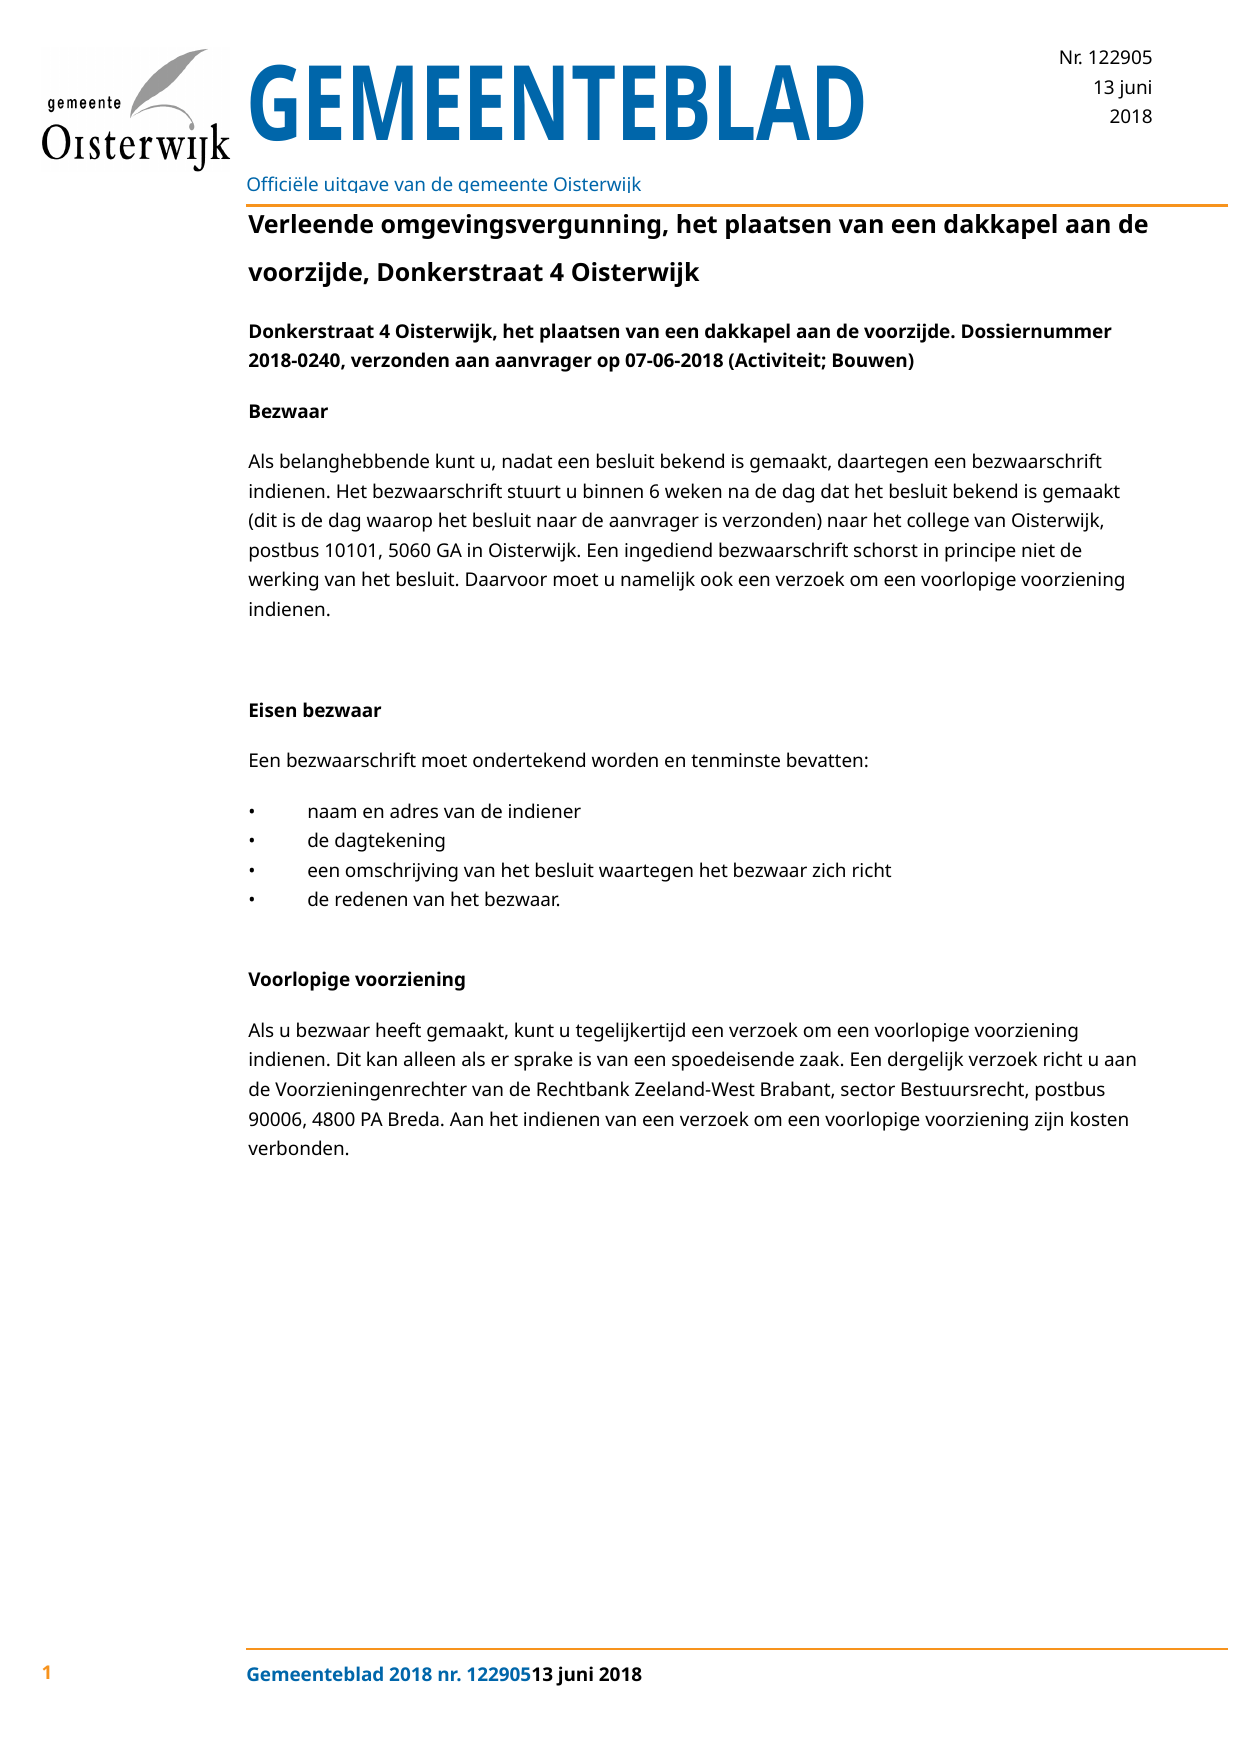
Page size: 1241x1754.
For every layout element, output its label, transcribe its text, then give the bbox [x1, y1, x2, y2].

text Een bezwaarschrift moet ondertekend worden en tenminste bevatten: [248, 747, 1152, 773]
list de dagtekening [248, 827, 1152, 853]
list de redenen van het bezwaar. [248, 887, 1152, 912]
text Eisen bezwaar [248, 697, 1152, 723]
text Bezwaar [248, 398, 1152, 424]
text Verleende omgevingsvergunning, het plaatsen van een dakkapel aan de voorzijde, Donkerstraat 4 Oisterwijk [248, 207, 1152, 288]
text Voorlopige voorziening [248, 967, 1152, 992]
text Als u bezwaar heeft gemaakt, kunt u tegelijkertijd een verzoek om een voorlopige voorziening indienen. Dit kan alleen als er sprake is van een spoedeisende zaak. Een dergelijk verzoek richt u aan de Voorzieningenrechter van de Rechtbank Zeeland-West Brabant, sector Bestuursrecht, postbus 90006, 4800 PA Breda. Aan het indienen van een verzoek om een voorlopige voorziening zijn kosten verbonden. [248, 1017, 1152, 1161]
list een omschrijving van het besluit waartegen het bezwaar zich richt [248, 857, 1152, 883]
picture [41, 47, 231, 172]
text Als belanghebbende kunt u, nadat een besluit bekend is gemaakt, daartegen een bezwaarschrift indienen. Het bezwaarschrift stuurt u binnen 6 weken na de dag dat het besluit bekend is gemaakt (dit is de dag waarop het besluit naar de aanvrager is verzonden) naar het college van Oisterwijk, postbus 10101, 5060 GA in Oisterwijk. Een ingediend bezwaarschrift schorst in principe niet de werking van het besluit. Daarvoor moet u namelijk ook een verzoek om een voorlopige voorziening indienen. [248, 448, 1152, 622]
text Donkerstraat 4 Oisterwijk, het plaatsen van een dakkapel aan de voorzijde. Dossiernummer 2018-0240, verzonden aan aanvrager op 07-06-2018 (Activiteit; Bouwen) [248, 318, 1152, 373]
list naam en adres van de indiener [248, 798, 1152, 824]
